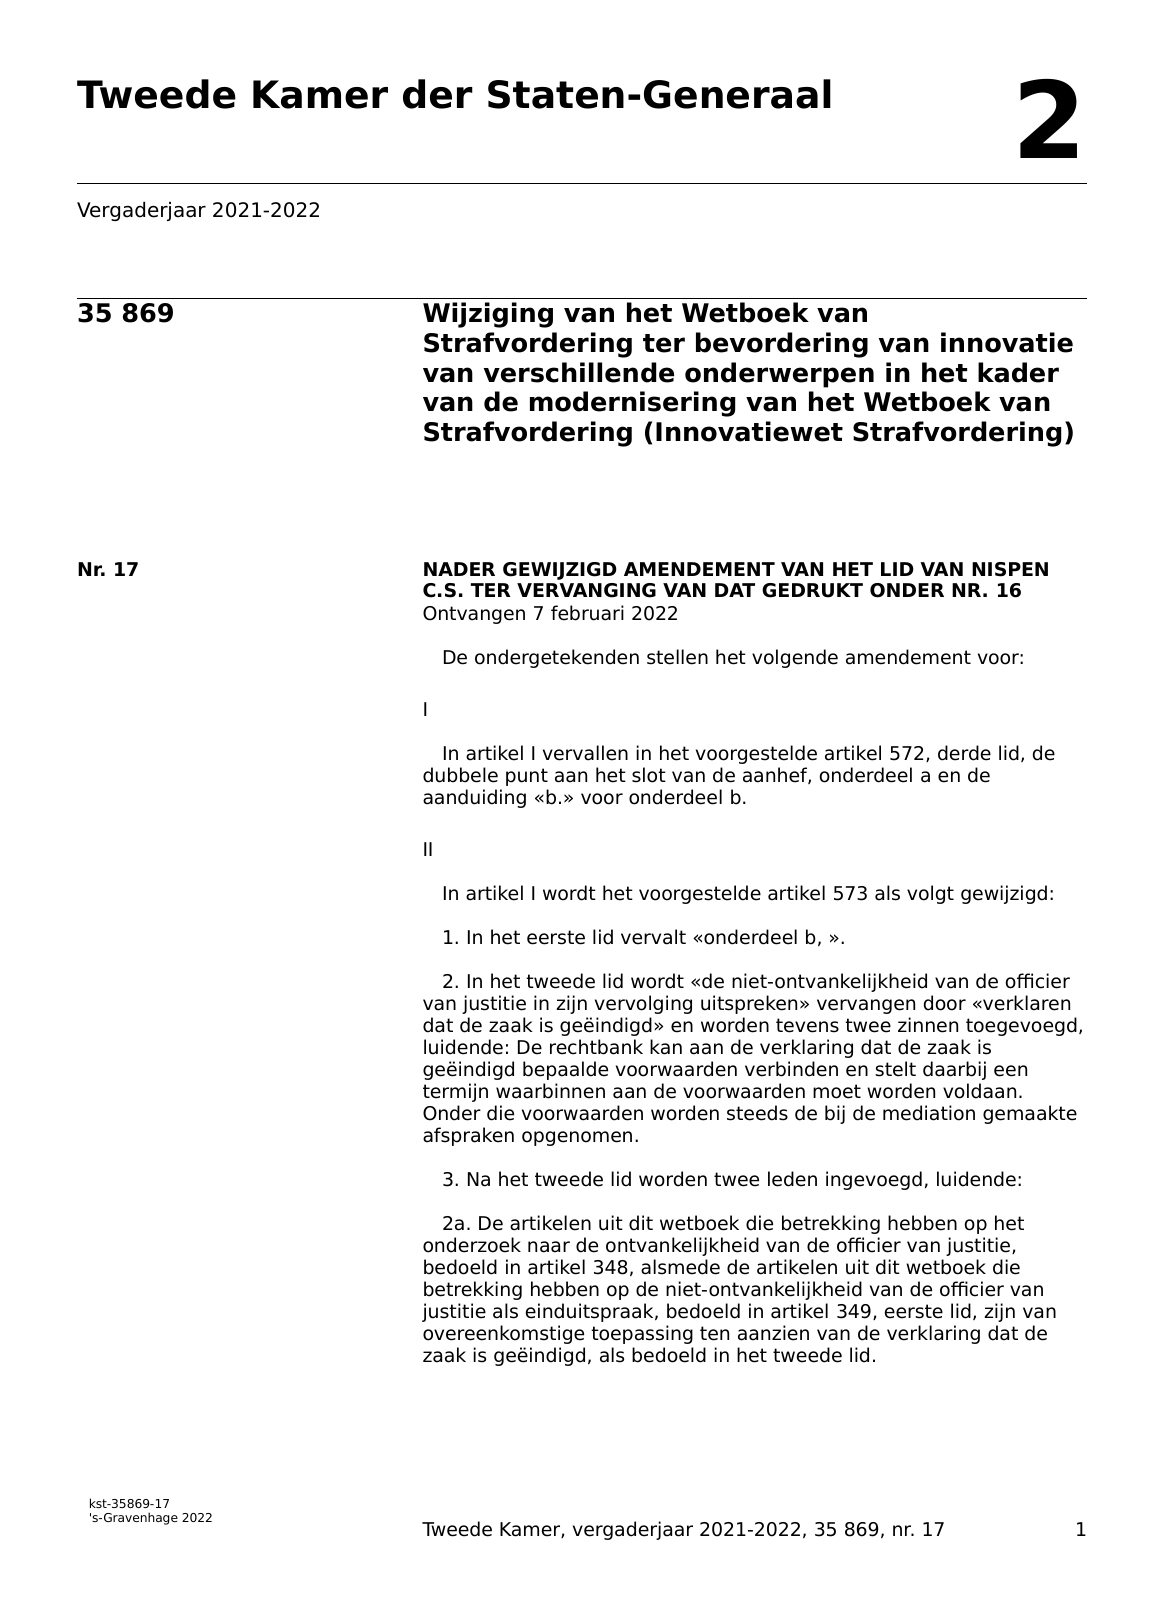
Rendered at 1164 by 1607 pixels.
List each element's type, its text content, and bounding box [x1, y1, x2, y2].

subtitle II [422, 839, 1087, 861]
table_header 2 [886, 59, 1087, 183]
text 1. In het eerste lid vervalt «onderdeel b, ». [422, 927, 1087, 949]
text Ontvangen 7 februari 2022 [422, 602, 1087, 624]
text 2a. De artikelen uit dit wetboek die betrekking hebben op het onderzoek naar de ontvankelijkheid van de officier van justitie, bedoeld in artikel 348, alsmede de artikelen uit dit wetboek die betrekking hebben op de niet-ontvankelijkheid van de officier van justitie als einduitspraak, bedoeld in artikel 349, eerste lid, zijn van overeenkomstige toepassing ten aanzien van de verklaring dat de zaak is geëindigd, als bedoeld in het tweede lid. [422, 1213, 1087, 1367]
text In artikel I wordt het voorgestelde artikel 573 als volgt gewijzigd: [422, 883, 1087, 905]
table_cell Vergaderjaar 2021-2022 [77, 184, 1087, 298]
text De ondergetekenden stellen het volgende amendement voor: [422, 647, 1087, 668]
text 3. Na het tweede lid worden twee leden ingevoegd, luidende: [422, 1169, 1087, 1191]
text In artikel I vervallen in het voorgestelde artikel 572, derde lid, de dubbele punt aan het slot van de aanhef, onderdeel a en de aanduiding «b.» voor onderdeel b. [422, 743, 1087, 809]
subtitle I [422, 698, 1087, 721]
subtitle Nr. 17 NADER GEWIJZIGD AMENDEMENT VAN HET LID VAN NISPEN C.S. TER VERVANGING VAN DAT GEDRUKT ONDER NR. 16 [77, 558, 1087, 602]
text 's-Gravenhage 2022 [88, 1511, 323, 1525]
text kst-35869-17 [88, 1497, 323, 1511]
subtitle 35 869 Wijziging van het Wetboek van Strafvordering ter bevordering van innovatie van verschillende onderwerpen in het kader van de modernisering van het Wetboek van Strafvordering (Innovatiewet Strafvordering) [77, 299, 1087, 447]
text 2. In het tweede lid wordt «de niet-ontvankelijkheid van de officier van justitie in zijn vervolging uitspreken» vervangen door «verklaren dat de zaak is geëindigd» en worden tevens twee zinnen toegevoegd, luidende: De rechtbank kan aan de verklaring dat de zaak is geëindigd bepaalde voorwaarden verbinden en stelt daarbij een termijn waarbinnen aan de voorwaarden moet worden voldaan. Onder die voorwaarden worden steeds de bij de mediation gemaakte afspraken opgenomen. [422, 971, 1087, 1147]
table_header Tweede Kamer der Staten-Generaal [77, 59, 886, 183]
